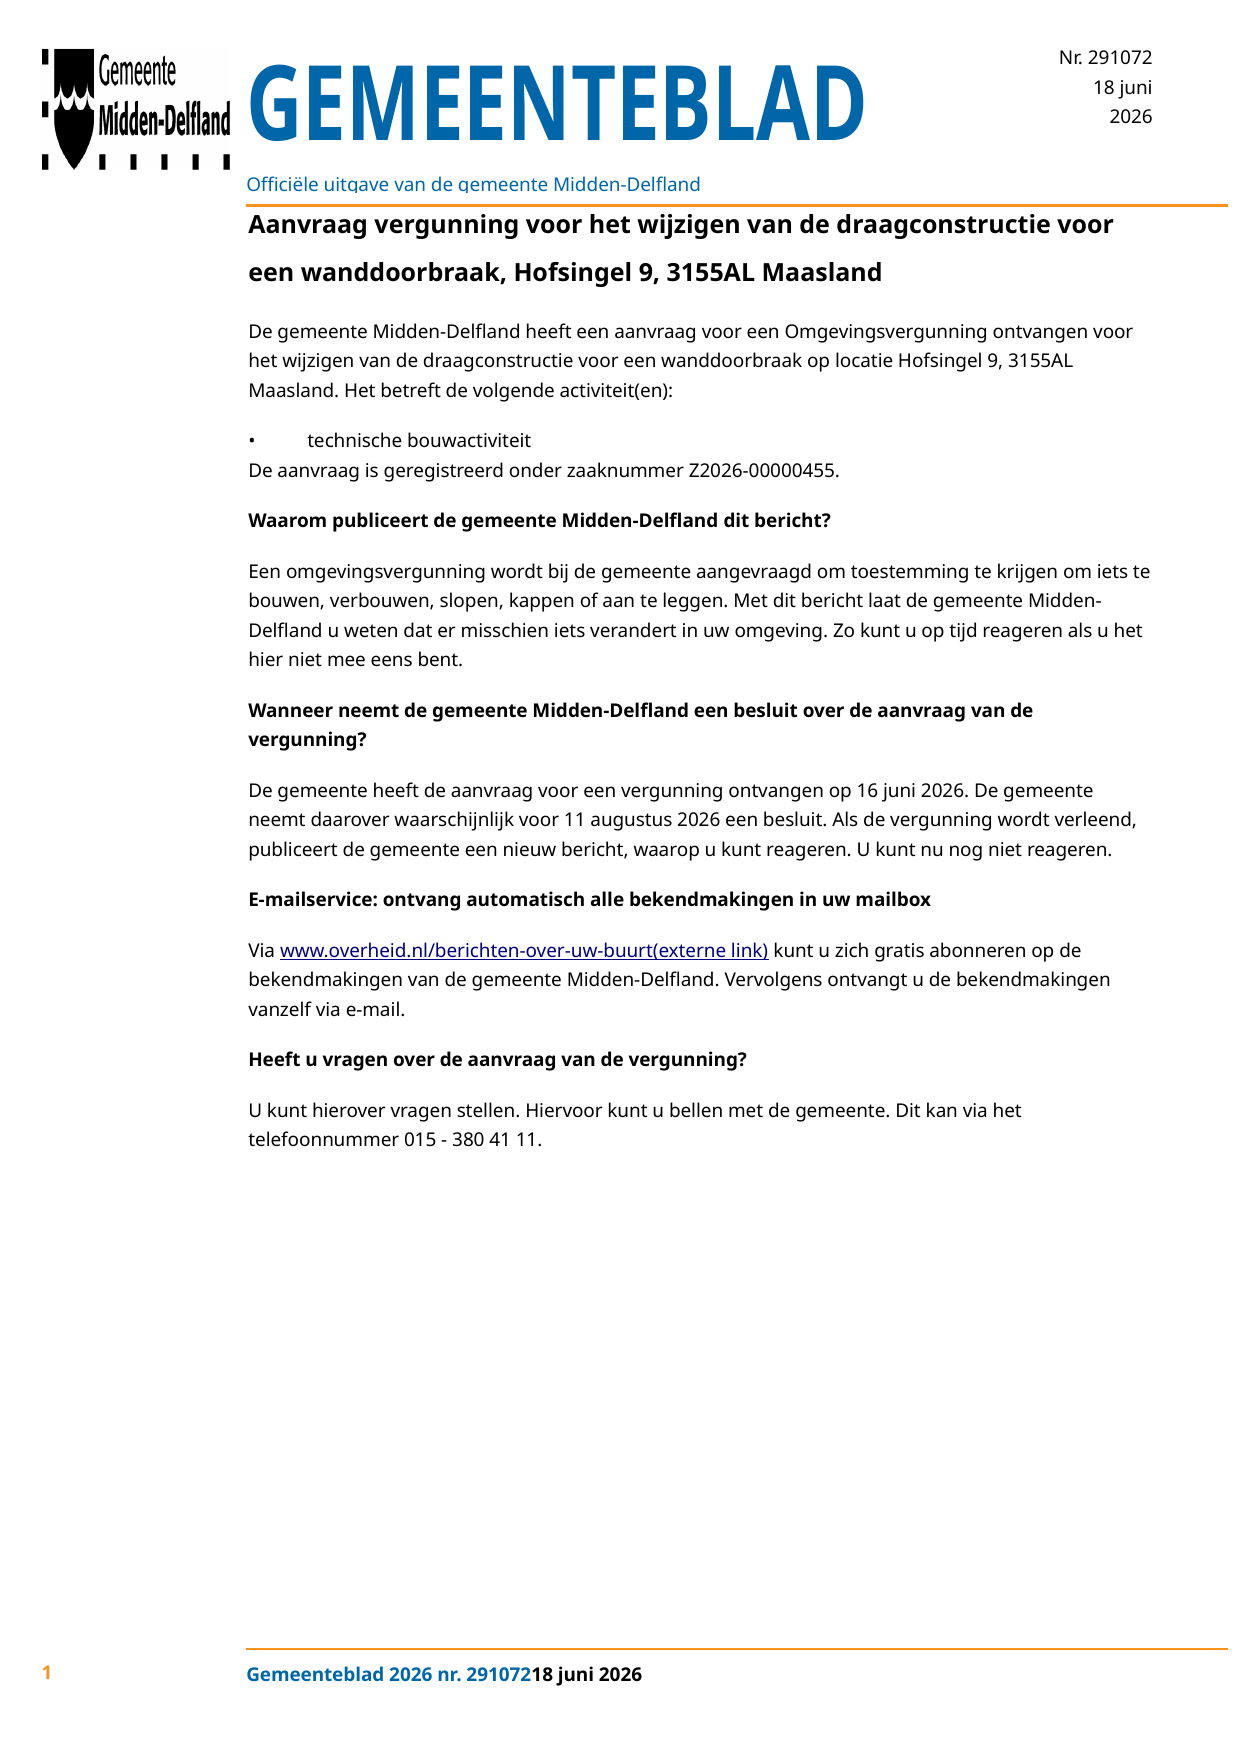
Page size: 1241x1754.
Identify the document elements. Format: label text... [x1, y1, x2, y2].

list technische bouwactiviteit [248, 427, 1152, 453]
text De aanvraag is geregistreerd onder zaaknummer Z2026-00000455. [248, 457, 1152, 483]
text Aanvraag vergunning voor het wijzigen van de draagconstructie voor een wanddoorbraak, Hofsingel 9, 3155AL Maasland [248, 207, 1152, 288]
text Een omgevingsvergunning wordt bij de gemeente aangevraagd om toestemming te krijgen om iets te bouwen, verbouwen, slopen, kappen of aan te leggen. Met dit bericht laat de gemeente Midden-Delfland u weten dat er misschien iets verandert in uw omgeving. Zo kunt u op tijd reageren als u het hier niet mee eens bent. [248, 558, 1152, 672]
text E-mailservice: ontvang automatisch alle bekendmakingen in uw mailbox [248, 887, 1152, 912]
text Waarom publiceert de gemeente Midden-Delfland dit bericht? [248, 507, 1152, 533]
text Via www.overheid.nl/berichten-over-uw-buurt(externe link) kunt u zich gratis abonneren op de bekendmakingen van de gemeente Midden-Delfland. Vervolgens ontvangt u de bekendmakingen vanzelf via e-mail. [248, 937, 1152, 1022]
text De gemeente heeft de aanvraag voor een vergunning ontvangen op 16 juni 2026. De gemeente neemt daarover waarschijnlijk voor 11 augustus 2026 een besluit. Als de vergunning wordt verleend, publiceert de gemeente een nieuw bericht, waarop u kunt reageren. U kunt nu nog niet reageren. [248, 777, 1152, 862]
picture [41, 47, 231, 172]
text U kunt hierover vragen stellen. Hiervoor kunt u bellen met de gemeente. Dit kan via het telefoonnummer 015 - 380 41 11. [248, 1097, 1152, 1152]
text De gemeente Midden-Delfland heeft een aanvraag voor een Omgevingsvergunning ontvangen voor het wijzigen van de draagconstructie voor een wanddoorbraak op locatie Hofsingel 9, 3155AL Maasland. Het betreft de volgende activiteit(en): [248, 318, 1152, 403]
text Wanneer neemt de gemeente Midden-Delfland een besluit over de aanvraag van de vergunning? [248, 697, 1152, 752]
text Heeft u vragen over de aanvraag van de vergunning? [248, 1047, 1152, 1072]
